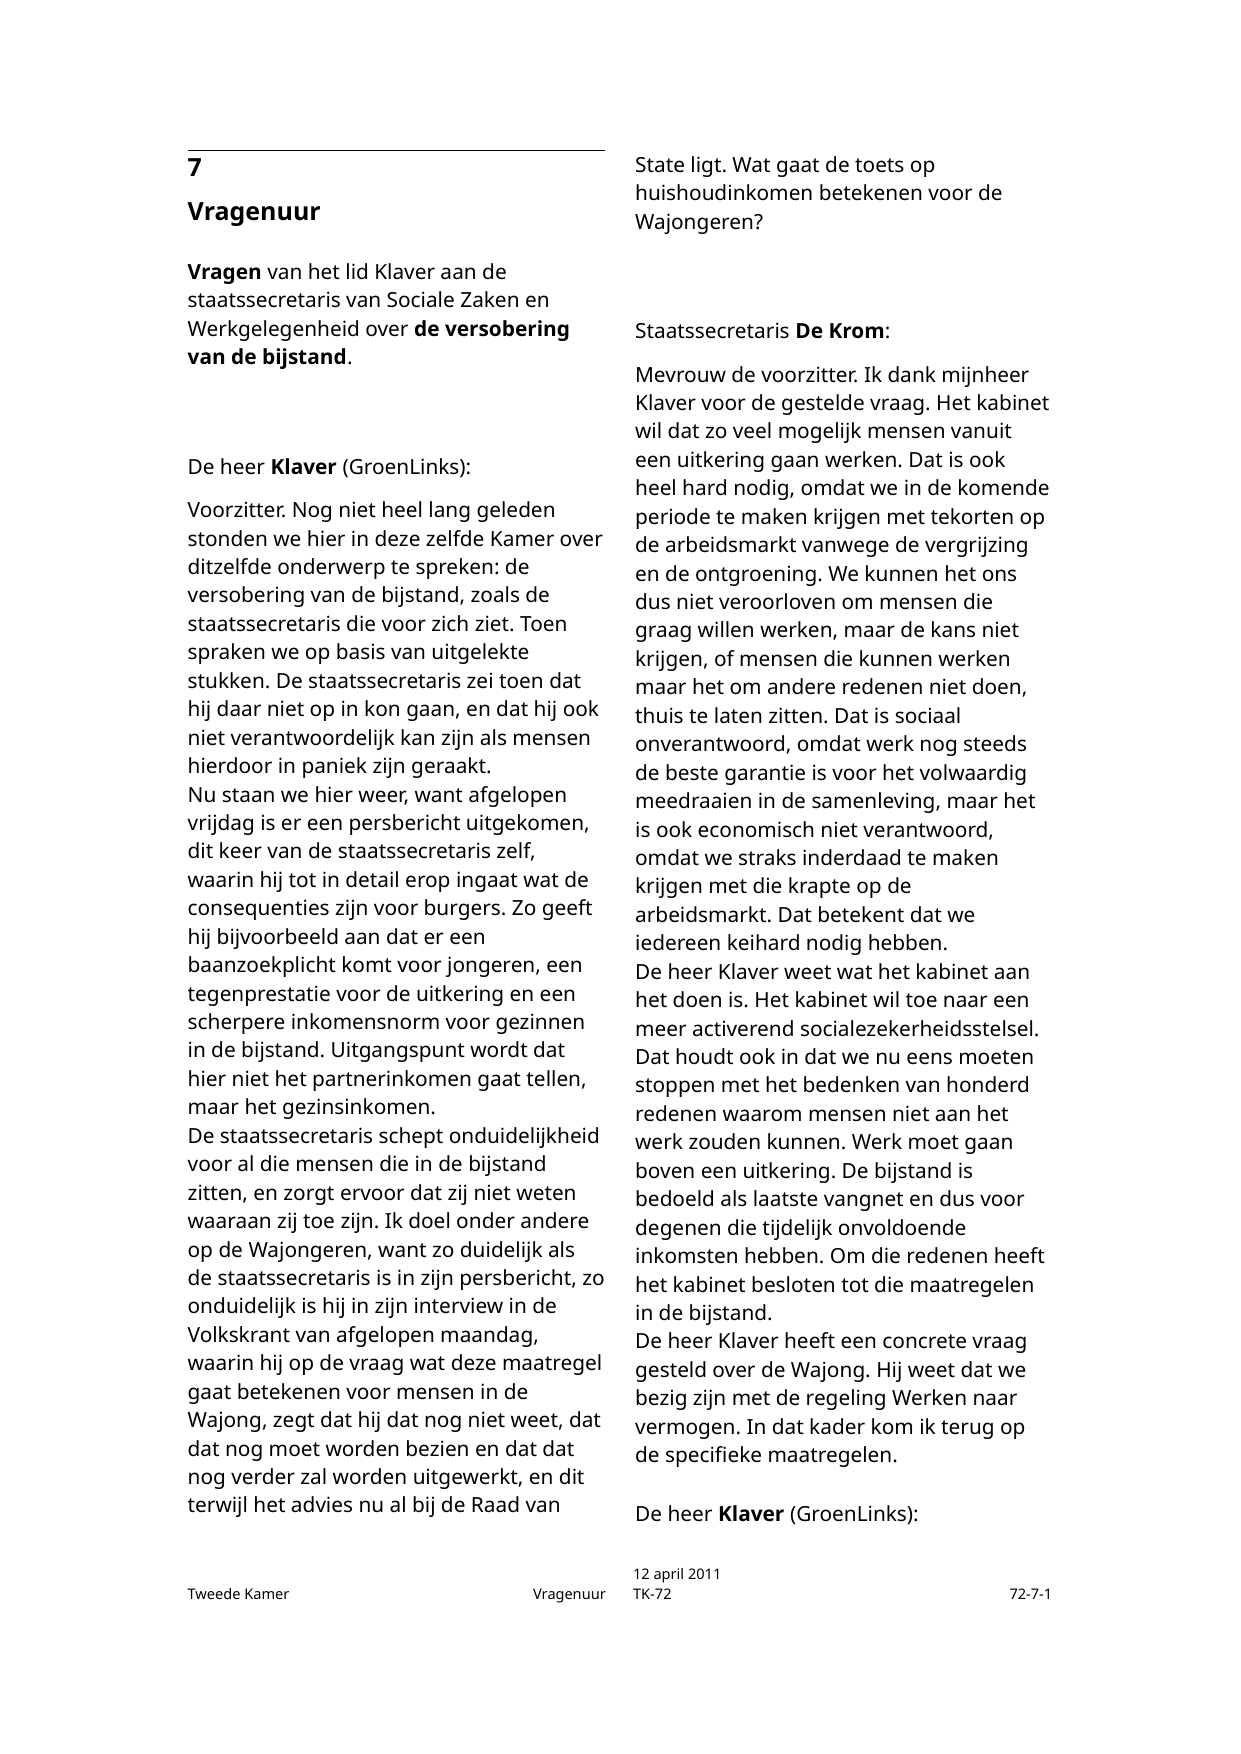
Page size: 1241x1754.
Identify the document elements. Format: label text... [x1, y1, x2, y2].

text De heer Klaver weet wat het kabinet aan het doen is. Het kabinet wil toe naar een meer activerend socialezekerheidsstelsel. Dat houdt ook in dat we nu eens moeten stoppen met het bedenken van honderd redenen waarom mensen niet aan het werk zouden kunnen. Werk moet gaan boven een uitkering. De bijstand is bedoeld als laatste vangnet en dus voor degenen die tijdelijk onvoldoende inkomsten hebben. Om die redenen heeft het kabinet besloten tot die maatregelen in de bijstand. [635, 957, 1053, 1327]
text Voorzitter. Nog niet heel lang geleden stonden we hier in deze zelfde Kamer over ditzelfde onderwerp te spreken: de versobering van de bijstand, zoals de staatssecretaris die voor zich ziet. Toen spraken we op basis van uitgelekte stukken. De staatssecretaris zei toen dat hij daar niet op in kon gaan, en dat hij ook niet verantwoordelijk kan zijn als mensen hierdoor in paniek zijn geraakt. [187, 495, 605, 780]
text Staatssecretaris De Krom: [635, 316, 1053, 345]
text De heer Klaver (GroenLinks): [187, 452, 605, 480]
text Vragen van het lid Klaver aan de staatssecretaris van Sociale Zaken en Werkgelegenheid over de versobering van de bijstand. [187, 257, 605, 371]
text De heer Klaver (GroenLinks): [635, 1499, 1053, 1527]
text 7 [187, 151, 605, 184]
text De heer Klaver heeft een concrete vraag gesteld over de Wajong. Hij weet dat we bezig zijn met de regeling Werken naar vermogen. In dat kader kom ik terug op de specifieke maatregelen. [635, 1327, 1053, 1469]
text  [187, 401, 605, 429]
text State ligt. Wat gaat de toets op huishoudinkomen betekenen voor de Wajongeren? [635, 150, 1053, 235]
text Vragenuur [187, 193, 605, 227]
text  [635, 265, 1053, 294]
text De staatssecretaris schept onduidelijkheid voor al die mensen die in de bijstand zitten, en zorgt ervoor dat zij niet weten waaraan zij toe zijn. Ik doel onder andere op de Wajongeren, want zo duidelijk als de staatssecretaris is in zijn persbericht, zo onduidelijk is hij in zijn interview in de Volkskrant van afgelopen maandag, waarin hij op de vraag wat deze maatregel gaat betekenen voor mensen in de Wajong, zegt dat hij dat nog niet weet, dat dat nog moet worden bezien en dat dat nog verder zal worden uitgewerkt, en dit terwijl het advies nu al bij de Raad van [187, 1121, 605, 1519]
text Mevrouw de voorzitter. Ik dank mijnheer Klaver voor de gestelde vraag. Het kabinet wil dat zo veel mogelijk mensen vanuit een uitkering gaan werken. Dat is ook heel hard nodig, omdat we in de komende periode te maken krijgen met tekorten op de arbeidsmarkt vanwege de vergrijzing en de ontgroening. We kunnen het ons dus niet veroorloven om mensen die graag willen werken, maar de kans niet krijgen, of mensen die kunnen werken maar het om andere redenen niet doen, thuis te laten zitten. Dat is sociaal onverantwoord, omdat werk nog steeds de beste garantie is voor het volwaardig meedraaien in de samenleving, maar het is ook economisch niet verantwoord, omdat we straks inderdaad te maken krijgen met die krapte op de arbeidsmarkt. Dat betekent dat we iedereen keihard nodig hebben. [635, 360, 1053, 957]
text Nu staan we hier weer, want afgelopen vrijdag is er een persbericht uitgekomen, dit keer van de staatssecretaris zelf, waarin hij tot in detail erop ingaat wat de consequenties zijn voor burgers. Zo geeft hij bijvoorbeeld aan dat er een baanzoekplicht komt voor jongeren, een tegenprestatie voor de uitkering en een scherpere inkomensnorm voor gezinnen in de bijstand. Uitgangspunt wordt dat hier niet het partnerinkomen gaat tellen, maar het gezinsinkomen. [187, 780, 605, 1121]
